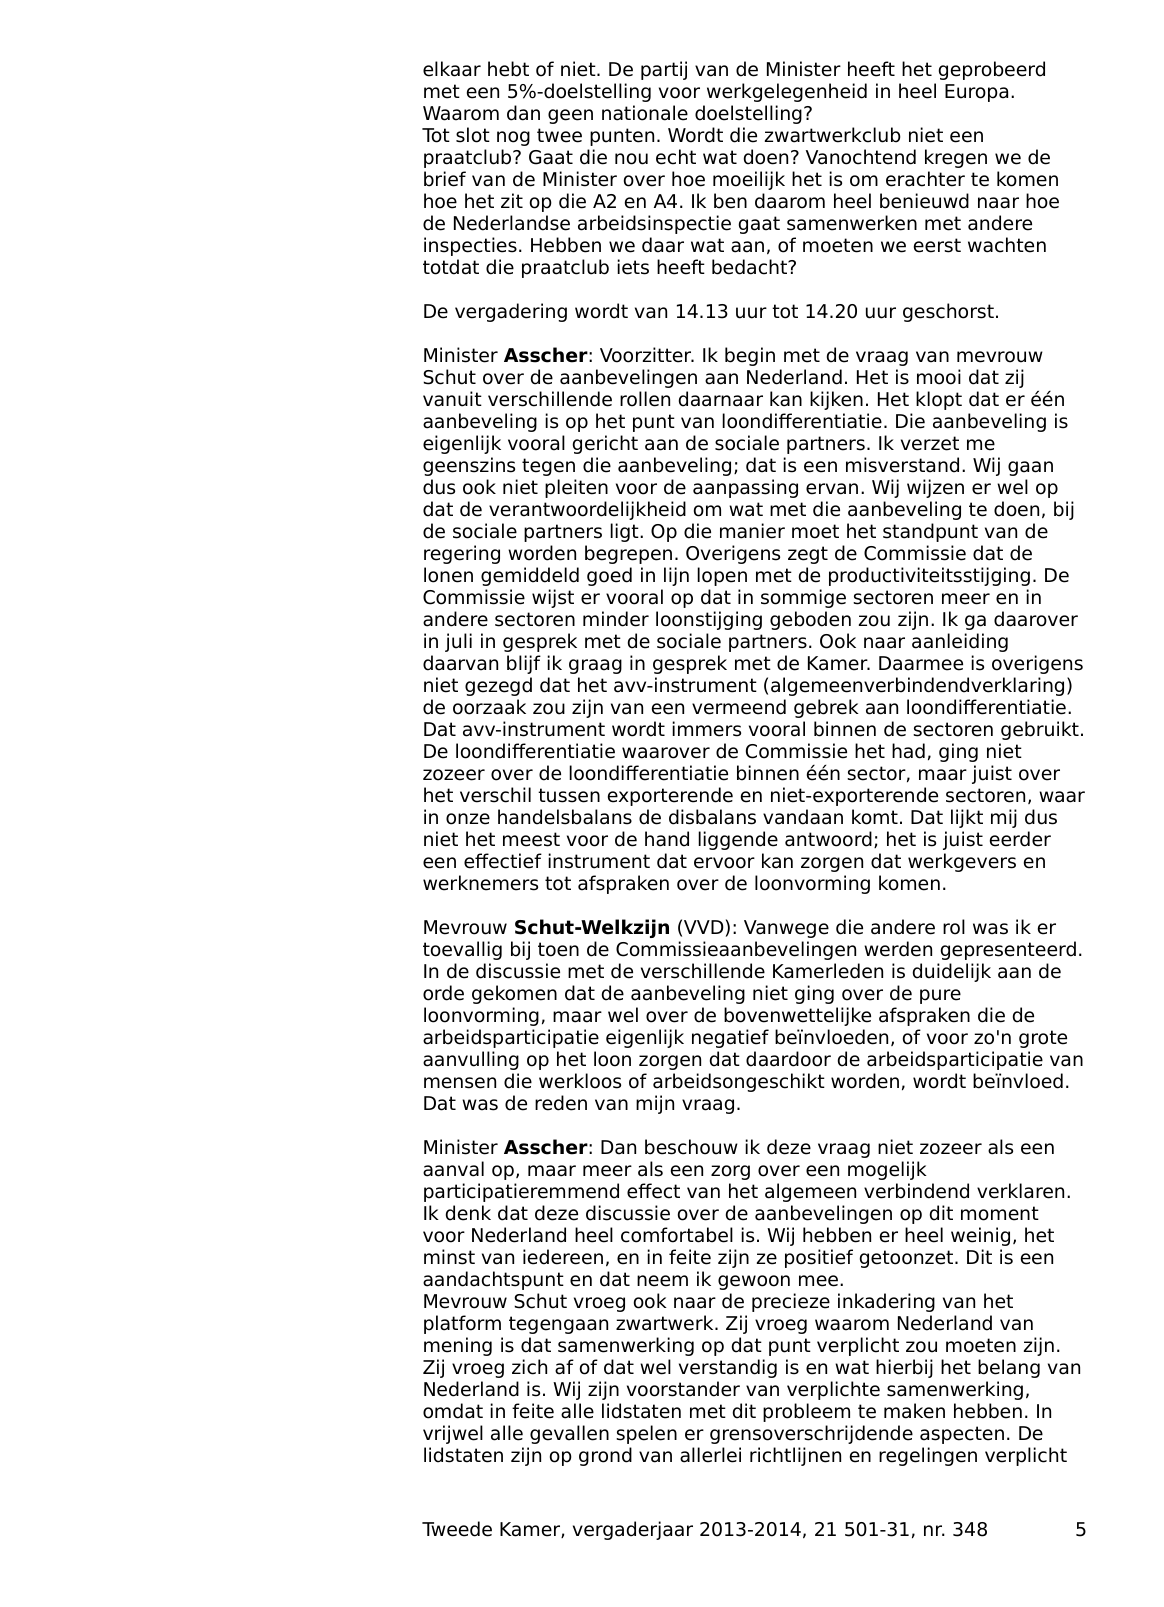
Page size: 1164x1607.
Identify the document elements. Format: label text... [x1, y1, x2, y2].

text Minister Asscher: Dan beschouw ik deze vraag niet zozeer als een aanval op, maar meer als een zorg over een mogelijk participatieremmend effect van het algemeen verbindend verklaren. Ik denk dat deze discussie over de aanbevelingen op dit moment voor Nederland heel comfortabel is. Wij hebben er heel weinig, het minst van iedereen, en in feite zijn ze positief getoonzet. Dit is een aandachtspunt en dat neem ik gewoon mee. [422, 1137, 1087, 1291]
text De vergadering wordt van 14.13 uur tot 14.20 uur geschorst. [422, 301, 1087, 323]
text elkaar hebt of niet. De partij van de Minister heeft het geprobeerd met een 5%-doelstelling voor werkgelegenheid in heel Europa. Waarom dan geen nationale doelstelling? [422, 59, 1087, 125]
text Mevrouw Schut vroeg ook naar de precieze inkadering van het platform tegengaan zwartwerk. Zij vroeg waarom Nederland van mening is dat samenwerking op dat punt verplicht zou moeten zijn. Zij vroeg zich af of dat wel verstandig is en wat hierbij het belang van Nederland is. Wij zijn voorstander van verplichte samenwerking, omdat in feite alle lidstaten met dit probleem te maken hebben. In vrijwel alle gevallen spelen er grensoverschrijdende aspecten. De lidstaten zijn op grond van allerlei richtlijnen en regelingen verplicht [422, 1291, 1087, 1467]
text Mevrouw Schut-Welkzijn (VVD): Vanwege die andere rol was ik er toevallig bij toen de Commissieaanbevelingen werden gepresenteerd. In de discussie met de verschillende Kamerleden is duidelijk aan de orde gekomen dat de aanbeveling niet ging over de pure loonvorming, maar wel over de bovenwettelijke afspraken die de arbeidsparticipatie eigenlijk negatief beïnvloeden, of voor zo'n grote aanvulling op het loon zorgen dat daardoor de arbeidsparticipatie van mensen die werkloos of arbeidsongeschikt worden, wordt beïnvloed. Dat was de reden van mijn vraag. [422, 917, 1087, 1115]
text Minister Asscher: Voorzitter. Ik begin met de vraag van mevrouw Schut over de aanbevelingen aan Nederland. Het is mooi dat zij vanuit verschillende rollen daarnaar kan kijken. Het klopt dat er één aanbeveling is op het punt van loondifferentiatie. Die aanbeveling is eigenlijk vooral gericht aan de sociale partners. Ik verzet me geenszins tegen die aanbeveling; dat is een misverstand. Wij gaan dus ook niet pleiten voor de aanpassing ervan. Wij wijzen er wel op dat de verantwoordelijkheid om wat met die aanbeveling te doen, bij de sociale partners ligt. Op die manier moet het standpunt van de regering worden begrepen. Overigens zegt de Commissie dat de lonen gemiddeld goed in lijn lopen met de productiviteitsstijging. De Commissie wijst er vooral op dat in sommige sectoren meer en in andere sectoren minder loonstijging geboden zou zijn. Ik ga daarover in juli in gesprek met de sociale partners. Ook naar aanleiding daarvan blijf ik graag in gesprek met de Kamer. Daarmee is overigens niet gezegd dat het avv-instrument (algemeenverbindendverklaring) de oorzaak zou zijn van een vermeend gebrek aan loondifferentiatie. Dat avv-instrument wordt immers vooral binnen de sectoren gebruikt. De loondifferentiatie waarover de Commissie het had, ging niet zozeer over de loondifferentiatie binnen één sector, maar juist over het verschil tussen exporterende en niet-exporterende sectoren, waar in onze handelsbalans de disbalans vandaan komt. Dat lijkt mij dus niet het meest voor de hand liggende antwoord; het is juist eerder een effectief instrument dat ervoor kan zorgen dat werkgevers en werknemers tot afspraken over de loonvorming komen. [422, 345, 1087, 895]
text Tot slot nog twee punten. Wordt die zwartwerkclub niet een praatclub? Gaat die nou echt wat doen? Vanochtend kregen we de brief van de Minister over hoe moeilijk het is om erachter te komen hoe het zit op die A2 en A4. Ik ben daarom heel benieuwd naar hoe de Nederlandse arbeidsinspectie gaat samenwerken met andere inspecties. Hebben we daar wat aan, of moeten we eerst wachten totdat die praatclub iets heeft bedacht? [422, 125, 1087, 279]
